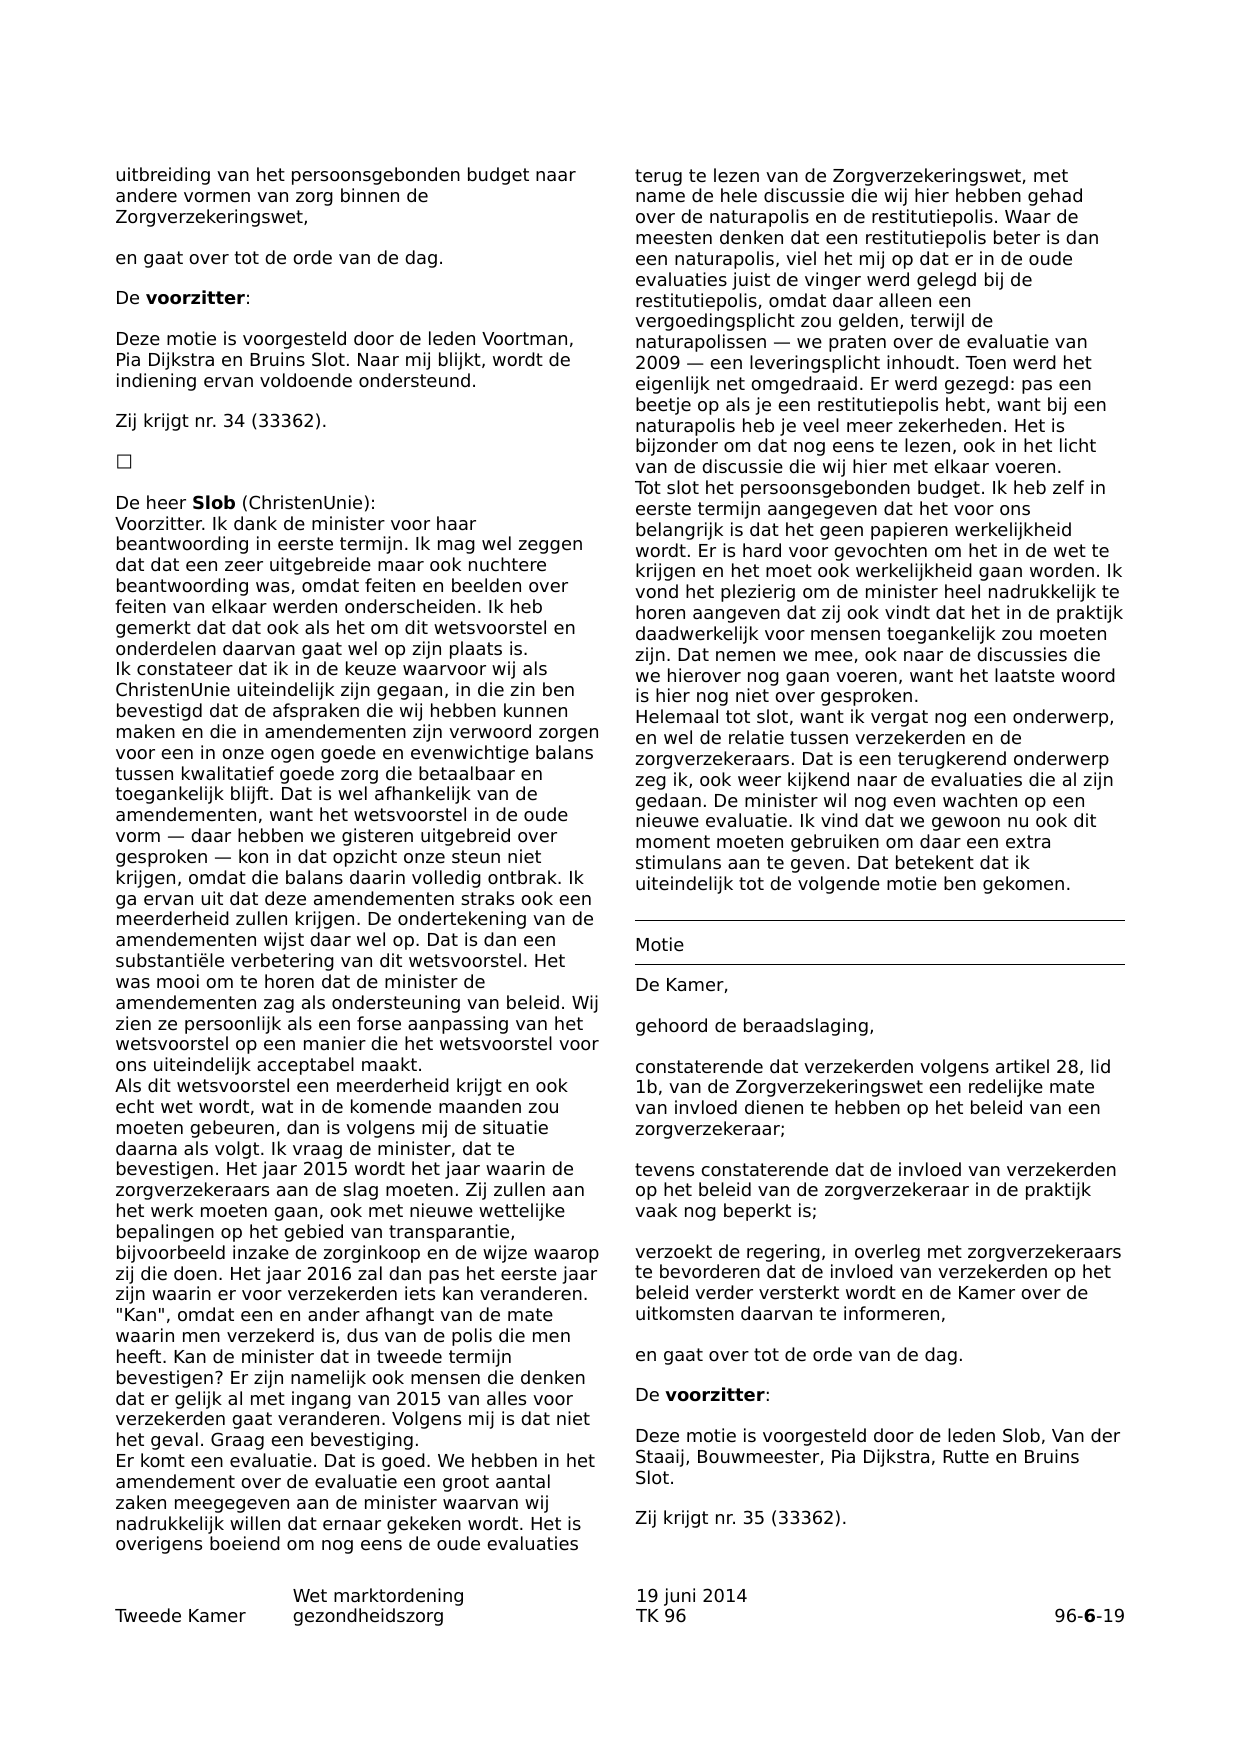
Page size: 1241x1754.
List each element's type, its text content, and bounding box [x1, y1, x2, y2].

text Zij krijgt nr. 34 (33362). [115, 411, 605, 432]
text Voorzitter. Ik dank de minister voor haar beantwoording in eerste termijn. Ik mag wel zeggen dat dat een zeer uitgebreide maar ook nuchtere beantwoording was, omdat feiten en beelden over feiten van elkaar werden onderscheiden. Ik heb gemerkt dat dat ook als het om dit wetsvoorstel en onderdelen daarvan gaat wel op zijn plaats is. [115, 513, 605, 659]
text en gaat over tot de orde van de dag. [115, 247, 605, 268]
text De voorzitter: [635, 1385, 1125, 1406]
text ⬜ [115, 452, 605, 473]
text terug te lezen van de Zorgverzekeringswet, met name de hele discussie die wij hier hebben gehad over de naturapolis en de restitutiepolis. Waar de meesten denken dat een restitutiepolis beter is dan een naturapolis, viel het mij op dat er in de oude evaluaties juist de vinger werd gelegd bij de restitutiepolis, omdat daar alleen een vergoedingsplicht zou gelden, terwijl de naturapolissen — we praten over de evaluatie van 2009 — een leveringsplicht inhoudt. Toen werd het eigenlijk net omgedraaid. Er werd gezegd: pas een beetje op als je een restitutiepolis hebt, want bij een naturapolis heb je veel meer zekerheden. Het is bijzonder om dat nog eens te lezen, ook in het licht van de discussie die wij hier met elkaar voeren. [635, 165, 1125, 478]
text Deze motie is voorgesteld door de leden Slob, Van der Staaij, Bouwmeester, Pia Dijkstra, Rutte en Bruins Slot. [635, 1426, 1125, 1488]
text uitbreiding van het persoonsgebonden budget naar andere vormen van zorg binnen de Zorgverzekeringswet, [115, 165, 605, 227]
text Er komt een evaluatie. Dat is goed. We hebben in het amendement over de evaluatie een groot aantal zaken meegegeven aan de minister waarvan wij nadrukkelijk willen dat ernaar gekeken wordt. Het is overigens boeiend om nog eens de oude evaluaties [115, 1451, 605, 1555]
text Tot slot het persoonsgebonden budget. Ik heb zelf in eerste termijn aangegeven dat het voor ons belangrijk is dat het geen papieren werkelijkheid wordt. Er is hard voor gevochten om het in de wet te krijgen en het moet ook werkelijkheid gaan worden. Ik vond het plezierig om de minister heel nadrukkelijk te horen aangeven dat zij ook vindt dat het in de praktijk daadwerkelijk voor mensen toegankelijk zou moeten zijn. Dat nemen we mee, ook naar de discussies die we hierover nog gaan voeren, want het laatste woord is hier nog niet over gesproken. [635, 478, 1125, 707]
text Helemaal tot slot, want ik vergat nog een onderwerp, en wel de relatie tussen verzekerden en de zorgverzekeraars. Dat is een terugkerend onderwerp zeg ik, ook weer kijkend naar de evaluaties die al zijn gedaan. De minister wil nog even wachten op een nieuwe evaluatie. Ik vind dat we gewoon nu ook dit moment moeten gebruiken om daar een extra stimulans aan te geven. Dat betekent dat ik uiteindelijk tot de volgende motie ben gekomen. [635, 707, 1125, 894]
text Zij krijgt nr. 35 (33362). [635, 1508, 1125, 1529]
text verzoekt de regering, in overleg met zorgverzekeraars te bevorderen dat de invloed van verzekerden op het beleid verder versterkt wordt en de Kamer over de uitkomsten daarvan te informeren, [635, 1242, 1125, 1324]
text gehoord de beraadslaging, [635, 1016, 1125, 1037]
text Als dit wetsvoorstel een meerderheid krijgt en ook echt wet wordt, wat in de komende maanden zou moeten gebeuren, dan is volgens mij de situatie daarna als volgt. Ik vraag de minister, dat te bevestigen. Het jaar 2015 wordt het jaar waarin de zorgverzekeraars aan de slag moeten. Zij zullen aan het werk moeten gaan, ook met nieuwe wettelijke bepalingen op het gebied van transparantie, bijvoorbeeld inzake de zorginkoop en de wijze waarop zij die doen. Het jaar 2016 zal dan pas het eerste jaar zijn waarin er voor verzekerden iets kan veranderen. "Kan", omdat een en ander afhangt van de mate waarin men verzekerd is, dus van de polis die men heeft. Kan de minister dat in tweede termijn bevestigen? Er zijn namelijk ook mensen die denken dat er gelijk al met ingang van 2015 van alles voor verzekerden gaat veranderen. Volgens mij is dat niet het geval. Graag een bevestiging. [115, 1076, 605, 1451]
text constaterende dat verzekerden volgens artikel 28, lid 1b, van de Zorgverzekeringswet een redelijke mate van invloed dienen te hebben op het beleid van een zorgverzekeraar; [635, 1057, 1125, 1139]
text Deze motie is voorgesteld door de leden Voortman, Pia Dijkstra en Bruins Slot. Naar mij blijkt, wordt de indiening ervan voldoende ondersteund. [115, 329, 605, 391]
text Ik constateer dat ik in de keuze waarvoor wij als ChristenUnie uiteindelijk zijn gegaan, in die zin ben bevestigd dat de afspraken die wij hebben kunnen maken en die in amendementen zijn verwoord zorgen voor een in onze ogen goede en evenwichtige balans tussen kwalitatief goede zorg die betaalbaar en toegankelijk blijft. Dat is wel afhankelijk van de amendementen, want het wetsvoorstel in de oude vorm — daar hebben we gisteren uitgebreid over gesproken — kon in dat opzicht onze steun niet krijgen, omdat die balans daarin volledig ontbrak. Ik ga ervan uit dat deze amendementen straks ook een meerderheid zullen krijgen. De ondertekening van de amendementen wijst daar wel op. Dat is dan een substantiële verbetering van dit wetsvoorstel. Het was mooi om te horen dat de minister de amendementen zag als ondersteuning van beleid. Wij zien ze persoonlijk als een forse aanpassing van het wetsvoorstel op een manier die het wetsvoorstel voor ons uiteindelijk acceptabel maakt. [115, 659, 605, 1076]
text De voorzitter: [115, 288, 605, 309]
text Motie [635, 934, 1125, 955]
text en gaat over tot de orde van de dag. [635, 1344, 1125, 1365]
text De Kamer, [635, 975, 1125, 996]
text De heer Slob (ChristenUnie): [115, 493, 605, 513]
text tevens constaterende dat de invloed van verzekerden op het beleid van de zorgverzekeraar in de praktijk vaak nog beperkt is; [635, 1159, 1125, 1222]
